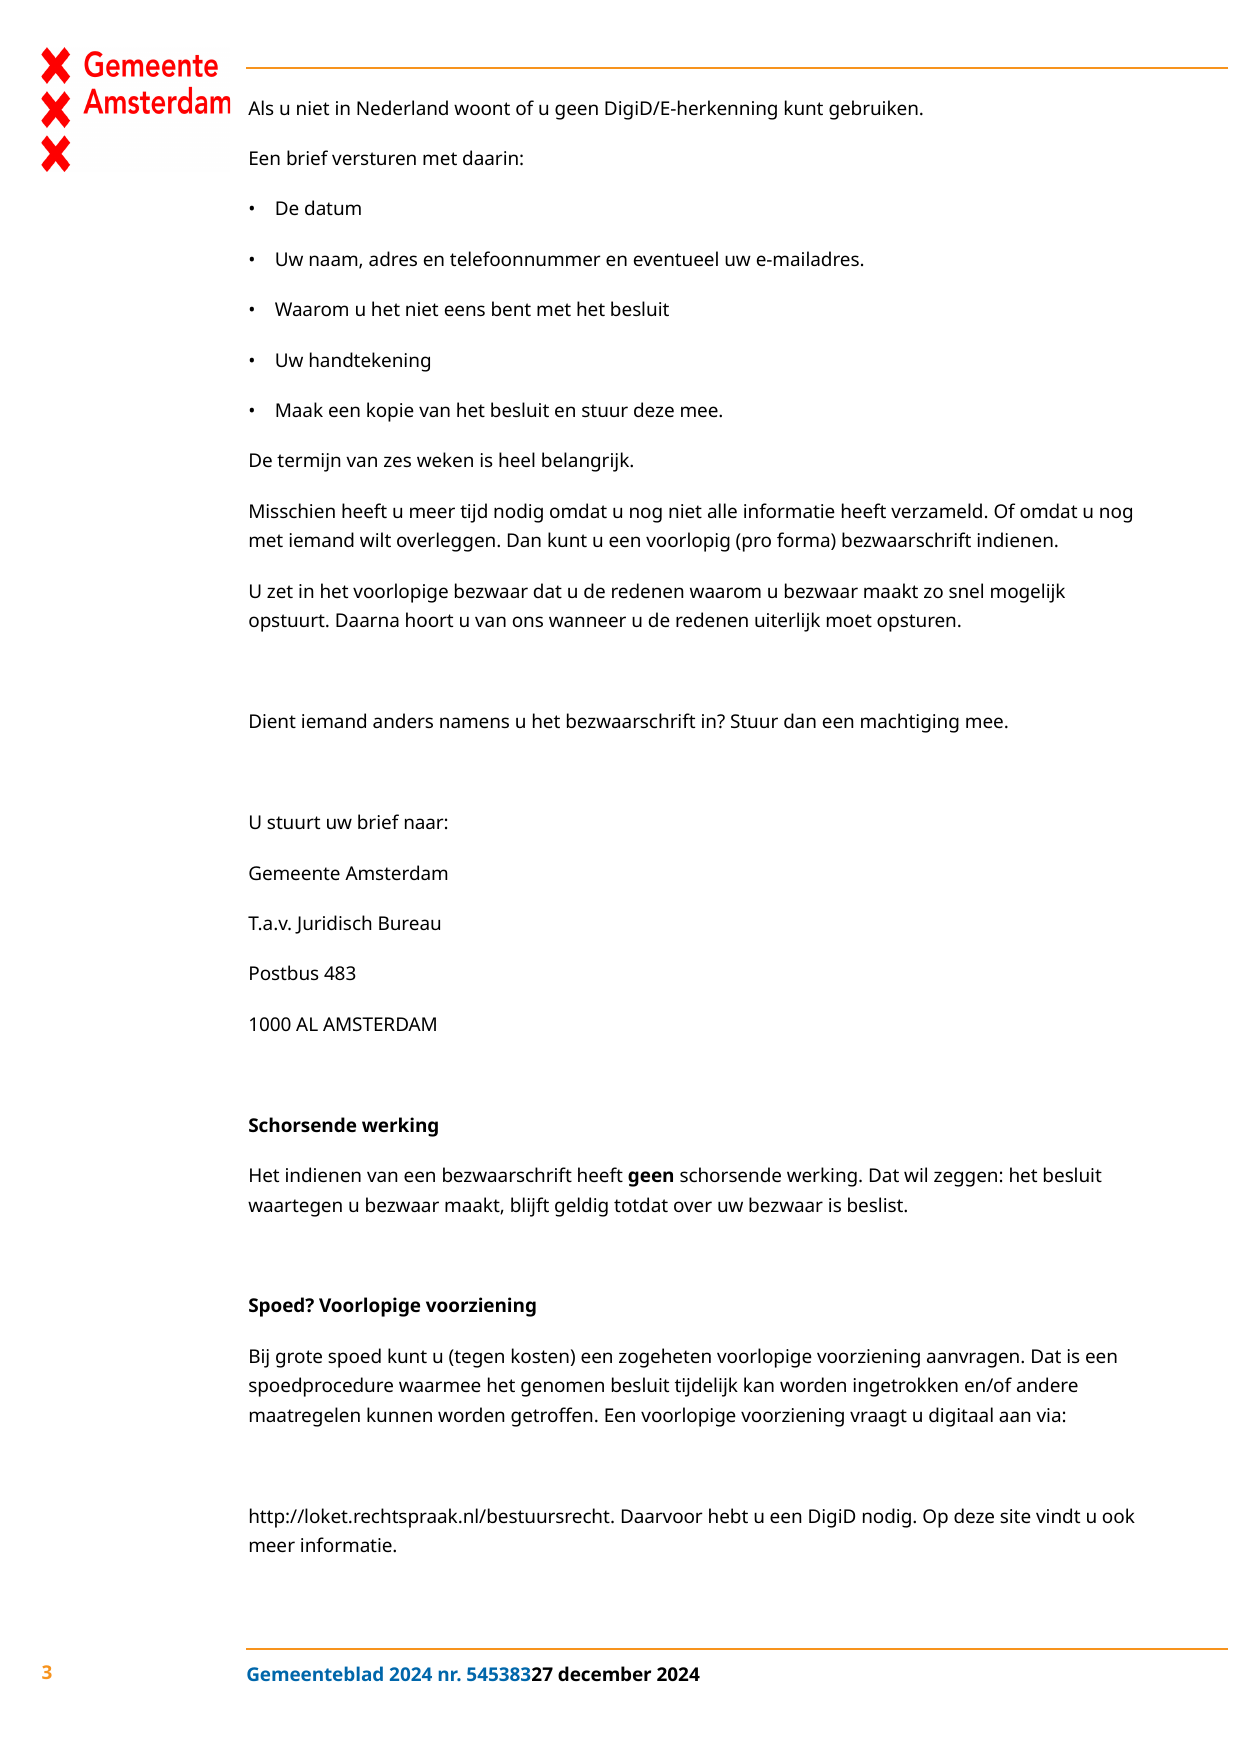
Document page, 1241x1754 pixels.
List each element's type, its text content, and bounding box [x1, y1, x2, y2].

text • De datum [248, 196, 1152, 221]
text • Maak een kopie van het besluit en stuur deze mee. [248, 397, 1152, 423]
text De termijn van zes weken is heel belangrijk. [248, 448, 1152, 473]
text Schorsende werking [248, 1112, 1152, 1138]
text Een brief versturen met daarin: [248, 145, 1152, 171]
text T.a.v. Juridisch Bureau [248, 910, 1152, 936]
text Gemeente Amsterdam [248, 860, 1152, 886]
picture [41, 47, 231, 172]
text Postbus 483 [248, 961, 1152, 986]
text Spoed? Voorlopige voorziening [248, 1293, 1152, 1318]
text • Uw handtekening [248, 347, 1152, 373]
text • Waarom u het niet eens bent met het besluit [248, 296, 1152, 322]
text U stuurt uw brief naar: [248, 809, 1152, 835]
text • Uw naam, adres en telefoonnummer en eventueel uw e-mailadres. [248, 246, 1152, 272]
text Het indienen van een bezwaarschrift heeft geen schorsende werking. Dat wil zeggen: het besluit waartegen u bezwaar maakt, blijft geldig totdat over uw bezwaar is beslist. [248, 1162, 1152, 1218]
text Bij grote spoed kunt u (tegen kosten) een zogeheten voorlopige voorziening aanvragen. Dat is een spoedprocedure waarmee het genomen besluit tijdelijk kan worden ingetrokken en/of andere maatregelen kunnen worden getroffen. Een voorlopige voorziening vraagt u digitaal aan via: [248, 1343, 1152, 1428]
text 1000 AL AMSTERDAM [248, 1011, 1152, 1037]
text Als u niet in Nederland woont of u geen DigiD/E-herkenning kunt gebruiken. [248, 95, 1152, 121]
text Dient iemand anders namens u het bezwaarschrift in? Stuur dan een machtiging mee. [248, 708, 1152, 734]
text U zet in het voorlopige bezwaar dat u de redenen waarom u bezwaar maakt zo snel mogelijk opstuurt. Daarna hoort u van ons wanneer u de redenen uiterlijk moet opsturen. [248, 578, 1152, 633]
text Misschien heeft u meer tijd nodig omdat u nog niet alle informatie heeft verzameld. Of omdat u nog met iemand wilt overleggen. Dan kunt u een voorlopig (pro forma) bezwaarschrift indienen. [248, 498, 1152, 553]
text http://loket.rechtspraak.nl/bestuursrecht. Daarvoor hebt u een DigiD nodig. Op deze site vindt u ook meer informatie. [248, 1503, 1152, 1558]
